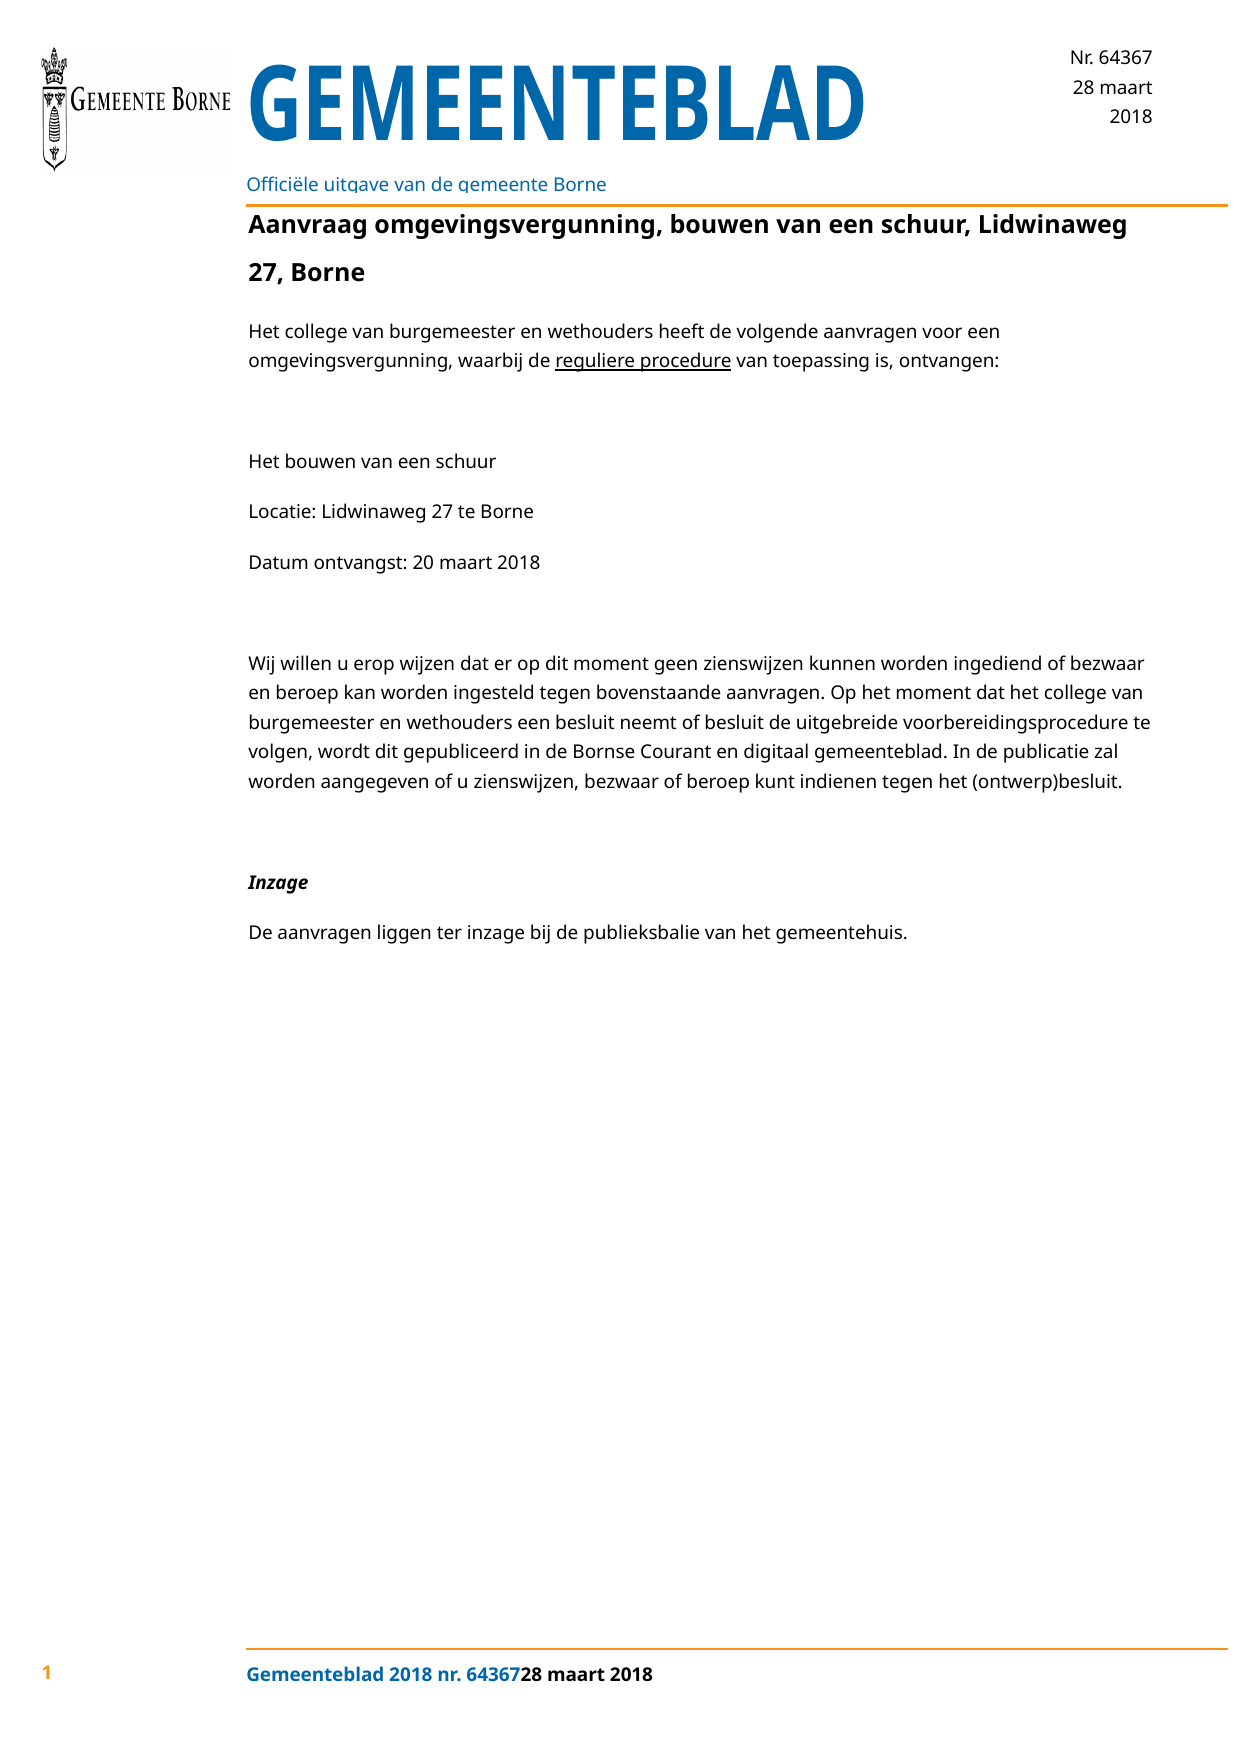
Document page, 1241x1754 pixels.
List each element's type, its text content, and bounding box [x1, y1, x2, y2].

text Aanvraag omgevingsvergunning, bouwen van een schuur, Lidwinaweg 27, Borne [248, 207, 1152, 288]
text Inzage [248, 869, 1152, 895]
text Het college van burgemeester en wethouders heeft de volgende aanvragen voor een omgevingsvergunning, waarbij de reguliere procedure van toepassing is, ontvangen: [248, 318, 1152, 373]
picture [41, 47, 231, 172]
text Het bouwen van een schuur [248, 448, 1152, 474]
text Wij willen u erop wijzen dat er op dit moment geen zienswijzen kunnen worden ingediend of bezwaar en beroep kan worden ingesteld tegen bovenstaande aanvragen. Op het moment dat het college van burgemeester en wethouders een besluit neemt of besluit de uitgebreide voorbereidingsprocedure te volgen, wordt dit gepubliceerd in de Bornse Courant en digitaal gemeenteblad. In de publicatie zal worden aangegeven of u zienswijzen, bezwaar of beroep kunt indienen tegen het (ontwerp)besluit. [248, 650, 1152, 794]
text De aanvragen liggen ter inzage bij de publieksbalie van het gemeentehuis. [248, 919, 1152, 945]
text Locatie: Lidwinaweg 27 te Borne [248, 499, 1152, 524]
text Datum ontvangst: 20 maart 2018 [248, 549, 1152, 575]
